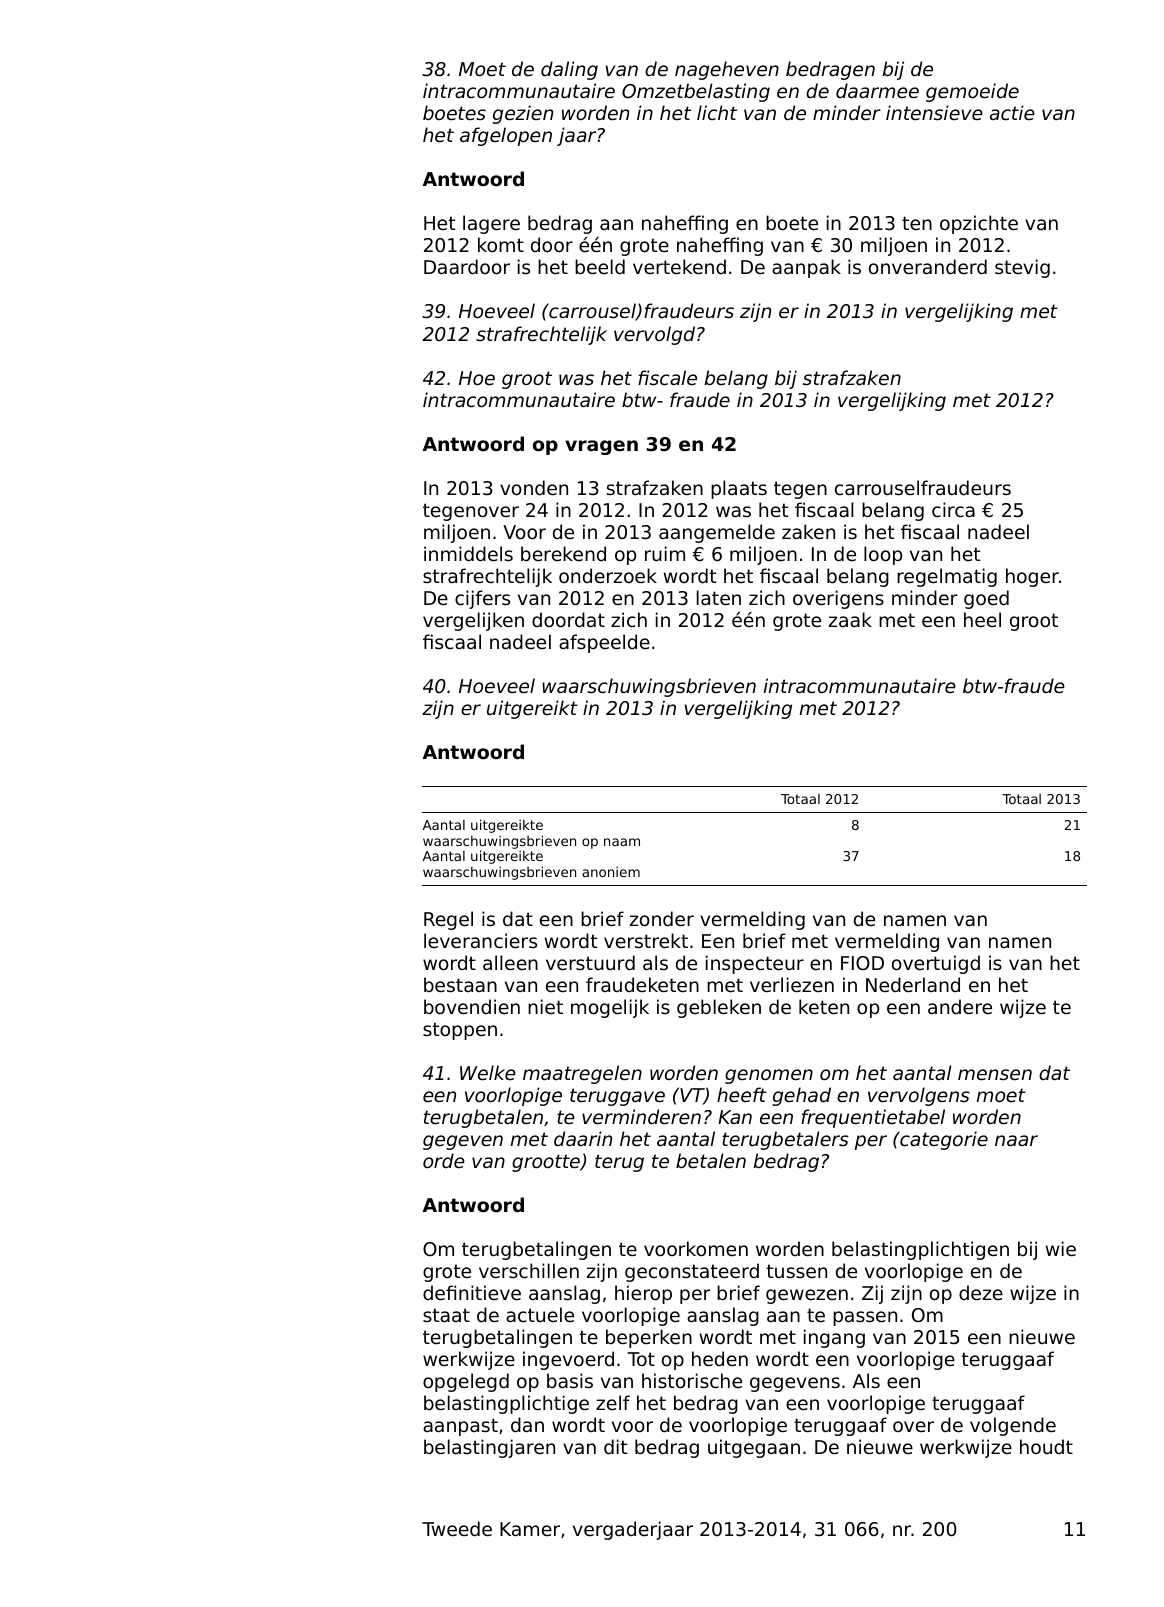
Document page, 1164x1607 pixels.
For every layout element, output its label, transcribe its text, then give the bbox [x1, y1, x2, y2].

text Om terugbetalingen te voorkomen worden belastingplichtigen bij wie grote verschillen zijn geconstateerd tussen de voorlopige en de definitieve aanslag, hierop per brief gewezen. Zij zijn op deze wijze in staat de actuele voorlopige aanslag aan te passen. Om terugbetalingen te beperken wordt met ingang van 2015 een nieuwe werkwijze ingevoerd. Tot op heden wordt een voorlopige teruggaaf opgelegd op basis van historische gegevens. Als een belastingplichtige zelf het bedrag van een voorlopige teruggaaf aanpast, dan wordt voor de voorlopige teruggaaf over de volgende belastingjaren van dit bedrag uitgegaan. De nieuwe werkwijze houdt [422, 1239, 1087, 1459]
text In 2013 vonden 13 strafzaken plaats tegen carrouselfraudeurs tegenover 24 in 2012. In 2012 was het fiscaal belang circa € 25 miljoen. Voor de in 2013 aangemelde zaken is het fiscaal nadeel inmiddels berekend op ruim € 6 miljoen. In de loop van het strafrechtelijk onderzoek wordt het fiscaal belang regelmatig hoger. De cijfers van 2012 en 2013 laten zich overigens minder goed vergelijken doordat zich in 2012 één grote zaak met een heel groot fiscaal nadeel afspeelde. [422, 478, 1087, 654]
subtitle Antwoord op vragen 39 en 42 [422, 434, 1087, 456]
subtitle 42. Hoe groot was het fiscale belang bij strafzaken intracommunautaire btw- fraude in 2013 in vergelijking met 2012? [422, 368, 1087, 412]
table_header Totaal 2013 [865, 787, 1087, 812]
table_cell Aantal uitgereikte waarschuwingsbrieven anoniem [422, 849, 644, 885]
subtitle Antwoord [422, 169, 1087, 191]
subtitle Antwoord [422, 1195, 1087, 1217]
table_cell 8 [644, 813, 865, 849]
table_header Totaal 2012 [644, 787, 865, 812]
table_header [422, 787, 644, 812]
subtitle 40. Hoeveel waarschuwingsbrieven intracommunautaire btw-fraude zijn er uitgereikt in 2013 in vergelijking met 2012? [422, 676, 1087, 720]
subtitle Antwoord [422, 742, 1087, 764]
subtitle 39. Hoeveel (carrousel)fraudeurs zijn er in 2013 in vergelijking met 2012 strafrechtelijk vervolgd? [422, 301, 1087, 345]
subtitle 41. Welke maatregelen worden genomen om het aantal mensen dat een voorlopige teruggave (VT) heeft gehad en vervolgens moet terugbetalen, te verminderen? Kan een frequentietabel worden gegeven met daarin het aantal terugbetalers per (categorie naar orde van grootte) terug te betalen bedrag? [422, 1063, 1087, 1173]
table_cell 37 [644, 849, 865, 885]
text Regel is dat een brief zonder vermelding van de namen van leveranciers wordt verstrekt. Een brief met vermelding van namen wordt alleen verstuurd als de inspecteur en FIOD overtuigd is van het bestaan van een fraudeketen met verliezen in Nederland en het bovendien niet mogelijk is gebleken de keten op een andere wijze te stoppen. [422, 909, 1087, 1041]
table_cell Aantal uitgereikte waarschuwingsbrieven op naam [422, 813, 644, 849]
table_cell 18 [865, 849, 1087, 885]
table_cell 21 [865, 813, 1087, 849]
subtitle 38. Moet de daling van de nageheven bedragen bij de intracommunautaire Omzetbelasting en de daarmee gemoeide boetes gezien worden in het licht van de minder intensieve actie van het afgelopen jaar? [422, 59, 1087, 147]
text Het lagere bedrag aan naheffing en boete in 2013 ten opzichte van 2012 komt door één grote naheffing van € 30 miljoen in 2012. Daardoor is het beeld vertekend. De aanpak is onveranderd stevig. [422, 213, 1087, 279]
